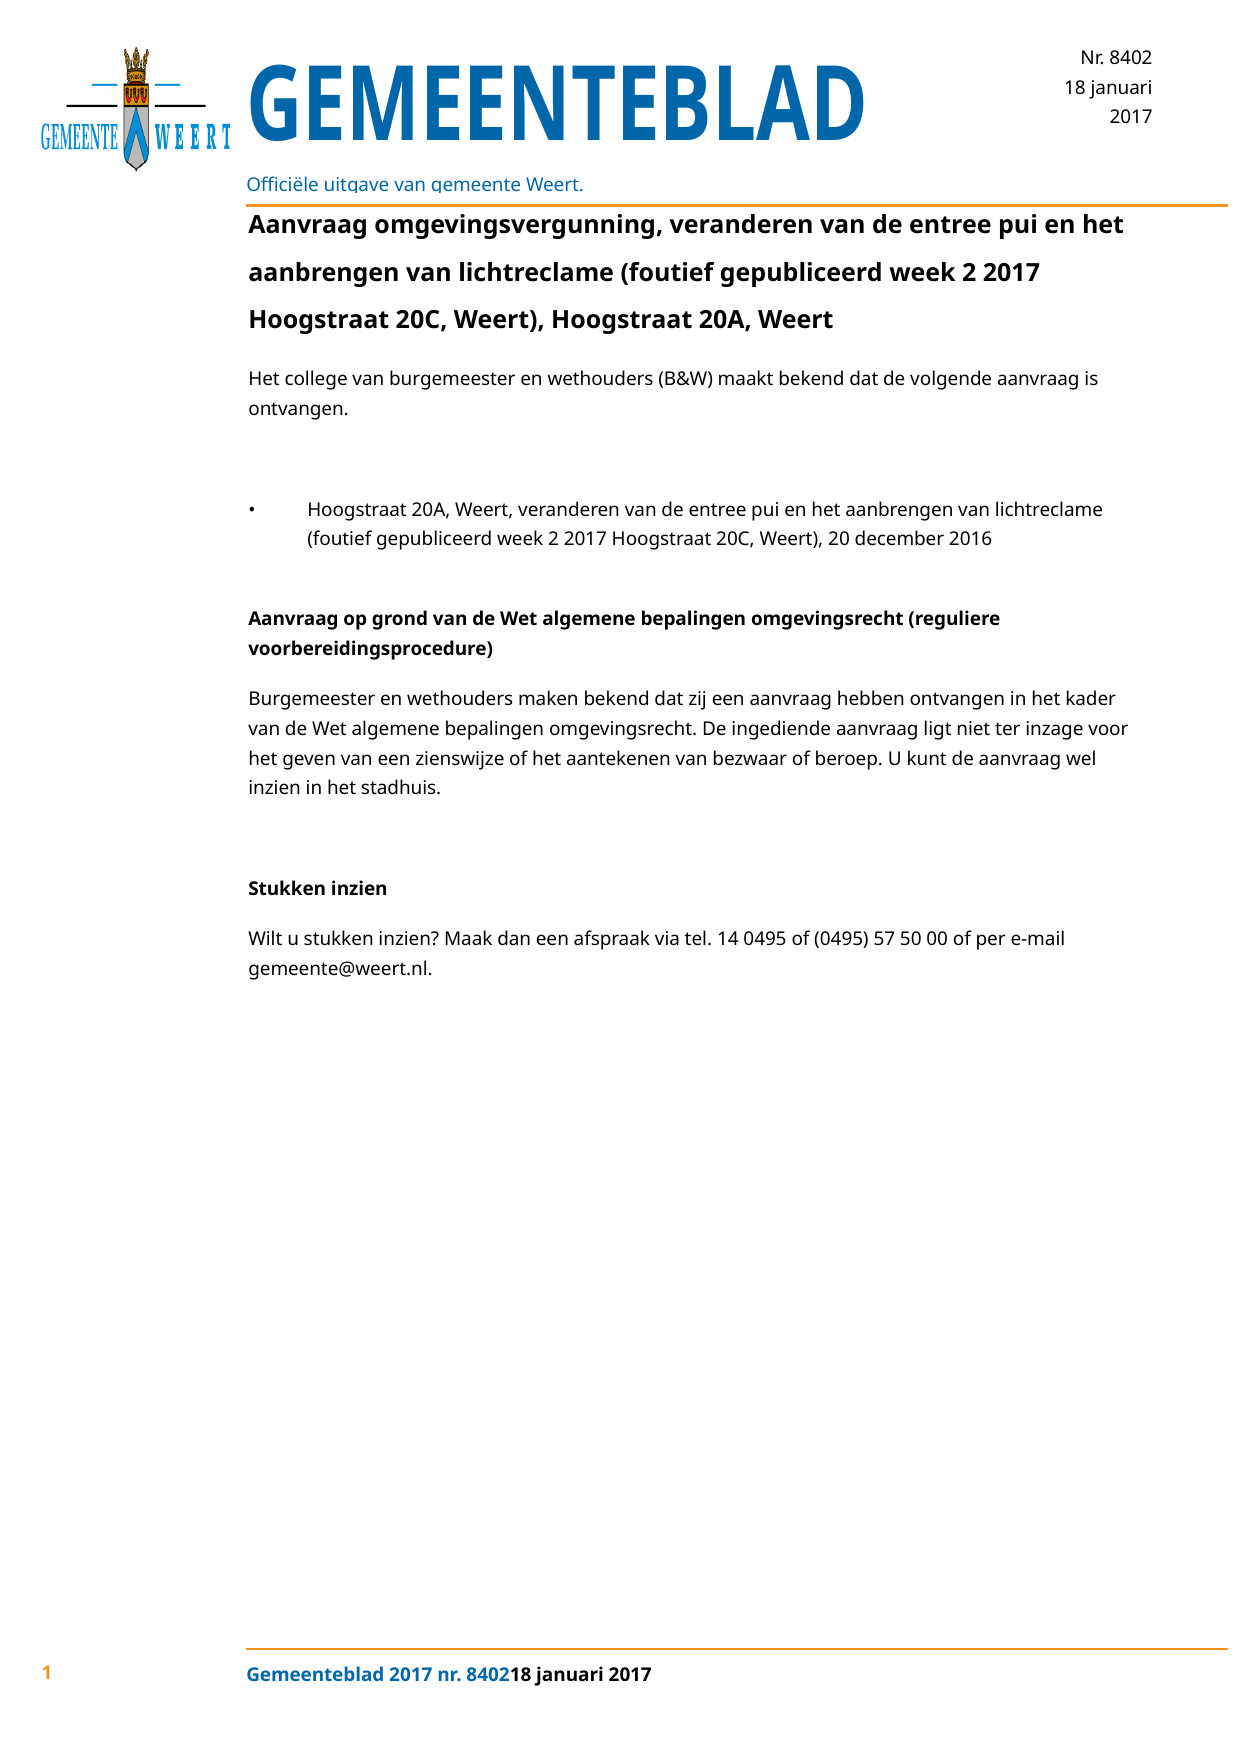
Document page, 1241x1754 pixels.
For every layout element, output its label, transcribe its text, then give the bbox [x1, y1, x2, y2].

text Aanvraag op grond van de Wet algemene bepalingen omgevingsrecht (reguliere voorbereidingsprocedure) [248, 606, 1152, 661]
text Wilt u stukken inzien? Maak dan een afspraak via tel. 14 0495 of (0495) 57 50 00 of per e-mail gemeente@weert.nl. [248, 926, 1152, 981]
picture [41, 47, 231, 172]
list Hoogstraat 20A, Weert, veranderen van de entree pui en het aanbrengen van lichtreclame (foutief gepubliceerd week 2 2017 Hoogstraat 20C, Weert), 20 december 2016 [248, 496, 1152, 551]
text Stukken inzien [248, 875, 1152, 901]
text Aanvraag omgevingsvergunning, veranderen van de entree pui en het aanbrengen van lichtreclame (foutief gepubliceerd week 2 2017 Hoogstraat 20C, Weert), Hoogstraat 20A, Weert [248, 207, 1152, 336]
text Burgemeester en wethouders maken bekend dat zij een aanvraag hebben ontvangen in het kader van de Wet algemene bepalingen omgevingsrecht. De ingediende aanvraag ligt niet ter inzage voor het geven van een zienswijze of het aantekenen van bezwaar of beroep. U kunt de aanvraag wel inzien in het stadhuis. [248, 686, 1152, 800]
text Het college van burgemeester en wethouders (B&W) maakt bekend dat de volgende aanvraag is ontvangen. [248, 366, 1152, 421]
